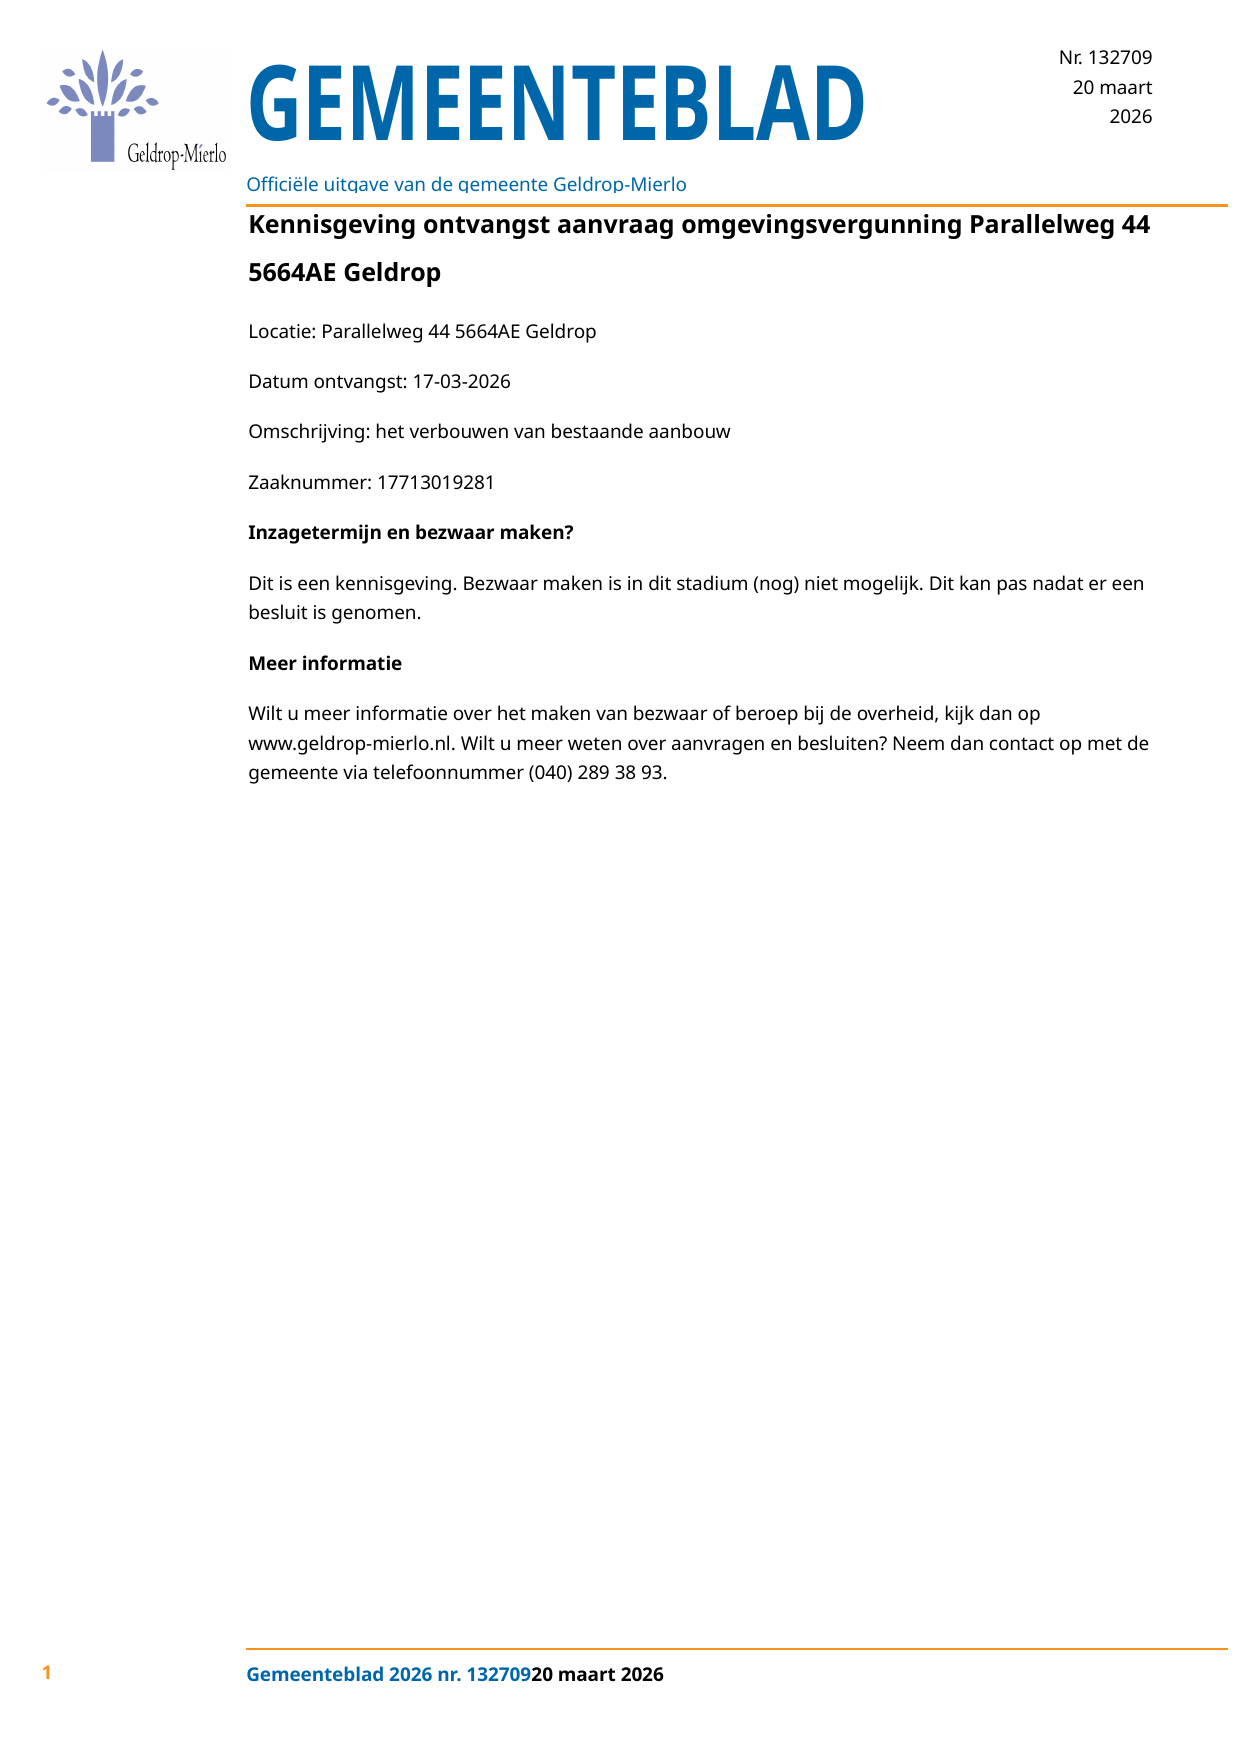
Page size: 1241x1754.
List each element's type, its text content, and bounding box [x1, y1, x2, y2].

text Omschrijving: het verbouwen van bestaande aanbouw [248, 419, 1152, 444]
text Inzagetermijn en bezwaar maken? [248, 519, 1152, 545]
text Meer informatie [248, 650, 1152, 676]
text Zaaknummer: 17713019281 [248, 469, 1152, 495]
text Wilt u meer informatie over het maken van bezwaar of beroep bij de overheid, kijk dan op www.geldrop-mierlo.nl. Wilt u meer weten over aanvragen en besluiten? Neem dan contact op met de gemeente via telefoonnummer (040) 289 38 93. [248, 700, 1152, 785]
text Locatie: Parallelweg 44 5664AE Geldrop [248, 318, 1152, 344]
text Datum ontvangst: 17-03-2026 [248, 368, 1152, 394]
text Kennisgeving ontvangst aanvraag omgevingsvergunning Parallelweg 44 5664AE Geldrop [248, 207, 1152, 288]
picture [41, 47, 231, 172]
text Dit is een kennisgeving. Bezwaar maken is in dit stadium (nog) niet mogelijk. Dit kan pas nadat er een besluit is genomen. [248, 570, 1152, 625]
